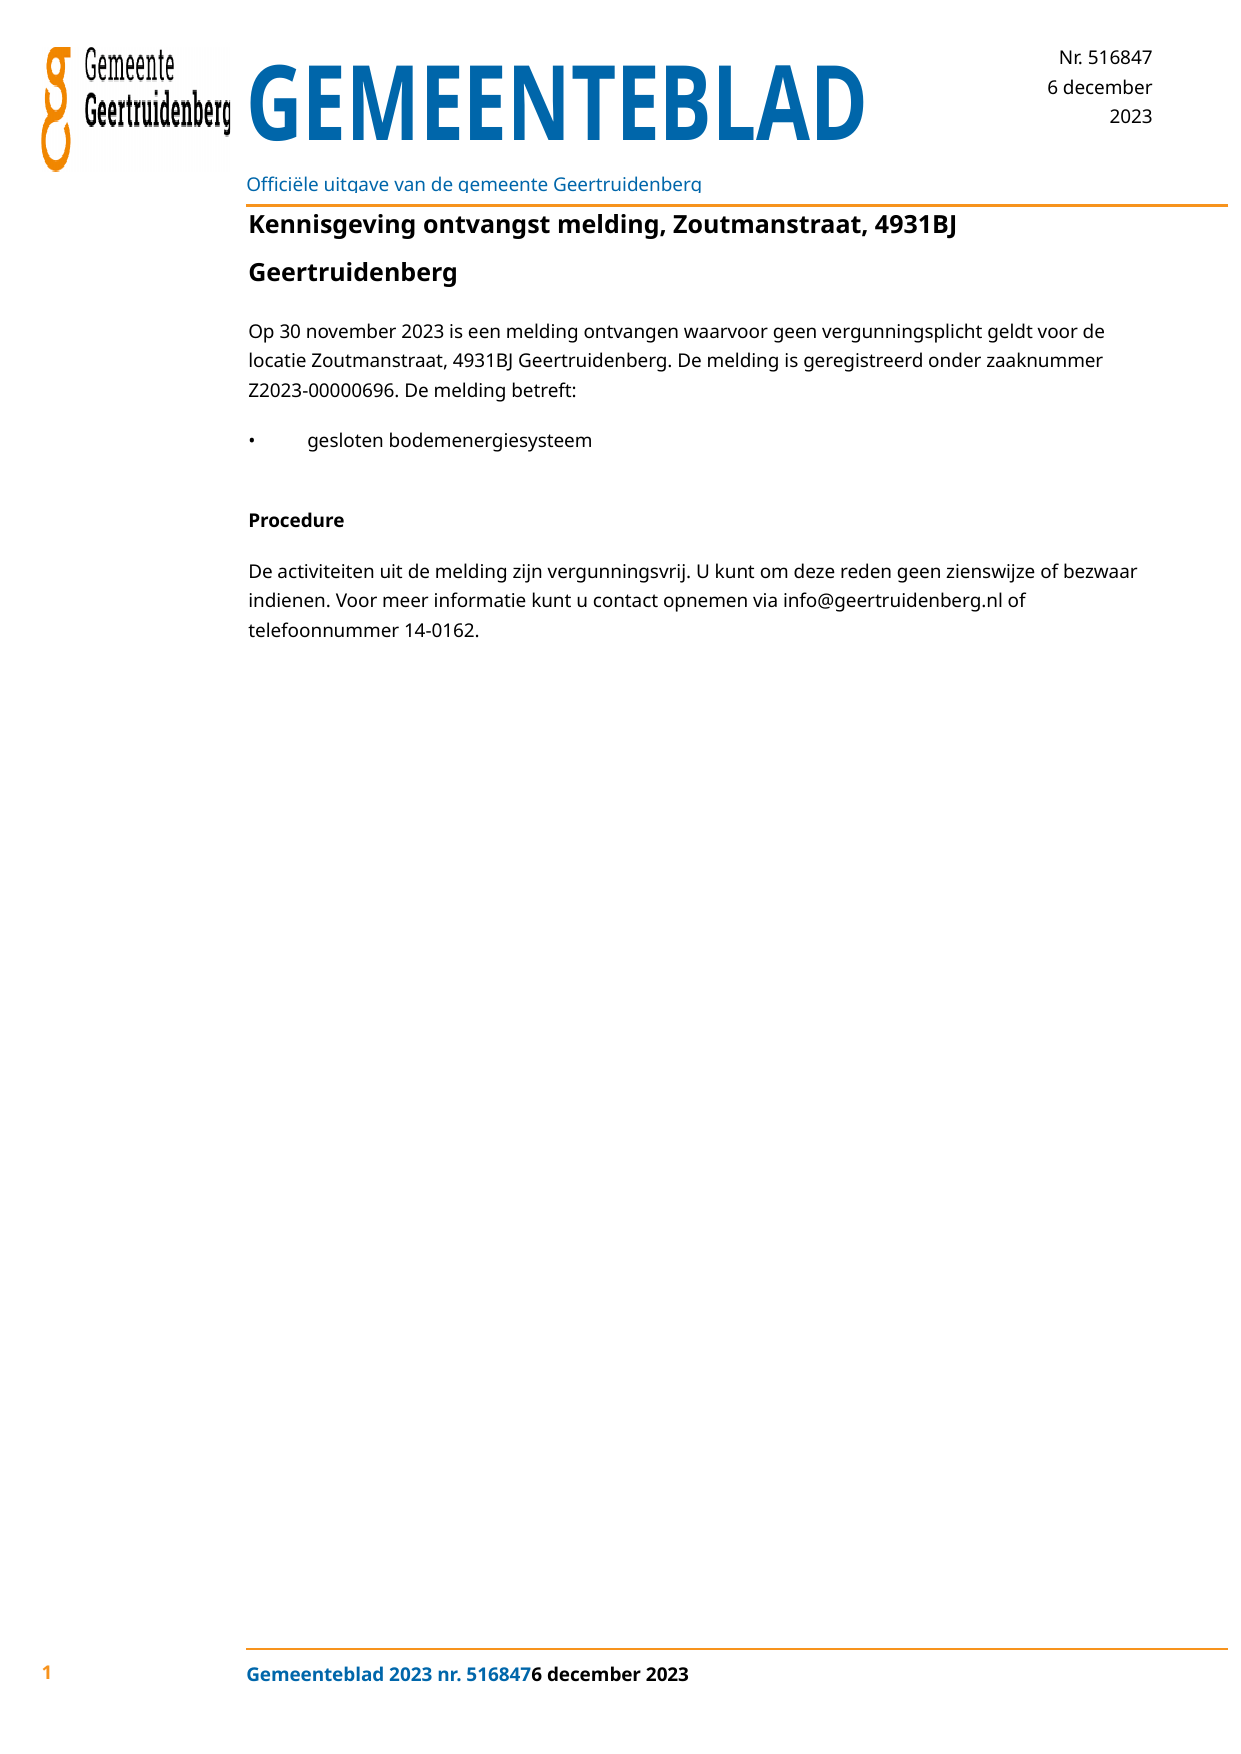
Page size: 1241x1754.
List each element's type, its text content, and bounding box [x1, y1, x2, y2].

text Procedure [248, 507, 1152, 533]
text De activiteiten uit de melding zijn vergunningsvrij. U kunt om deze reden geen zienswijze of bezwaar indienen. Voor meer informatie kunt u contact opnemen via info@geertruidenberg.nl of telefoonnummer 14-0162. [248, 558, 1152, 643]
text Op 30 november 2023 is een melding ontvangen waarvoor geen vergunningsplicht geldt voor de locatie Zoutmanstraat, 4931BJ Geertruidenberg. De melding is geregistreerd onder zaaknummer Z2023-00000696. De melding betreft: [248, 318, 1152, 403]
picture [41, 47, 231, 172]
text Kennisgeving ontvangst melding, Zoutmanstraat, 4931BJ Geertruidenberg [248, 207, 1152, 288]
list gesloten bodemenergiesysteem [248, 427, 1152, 453]
